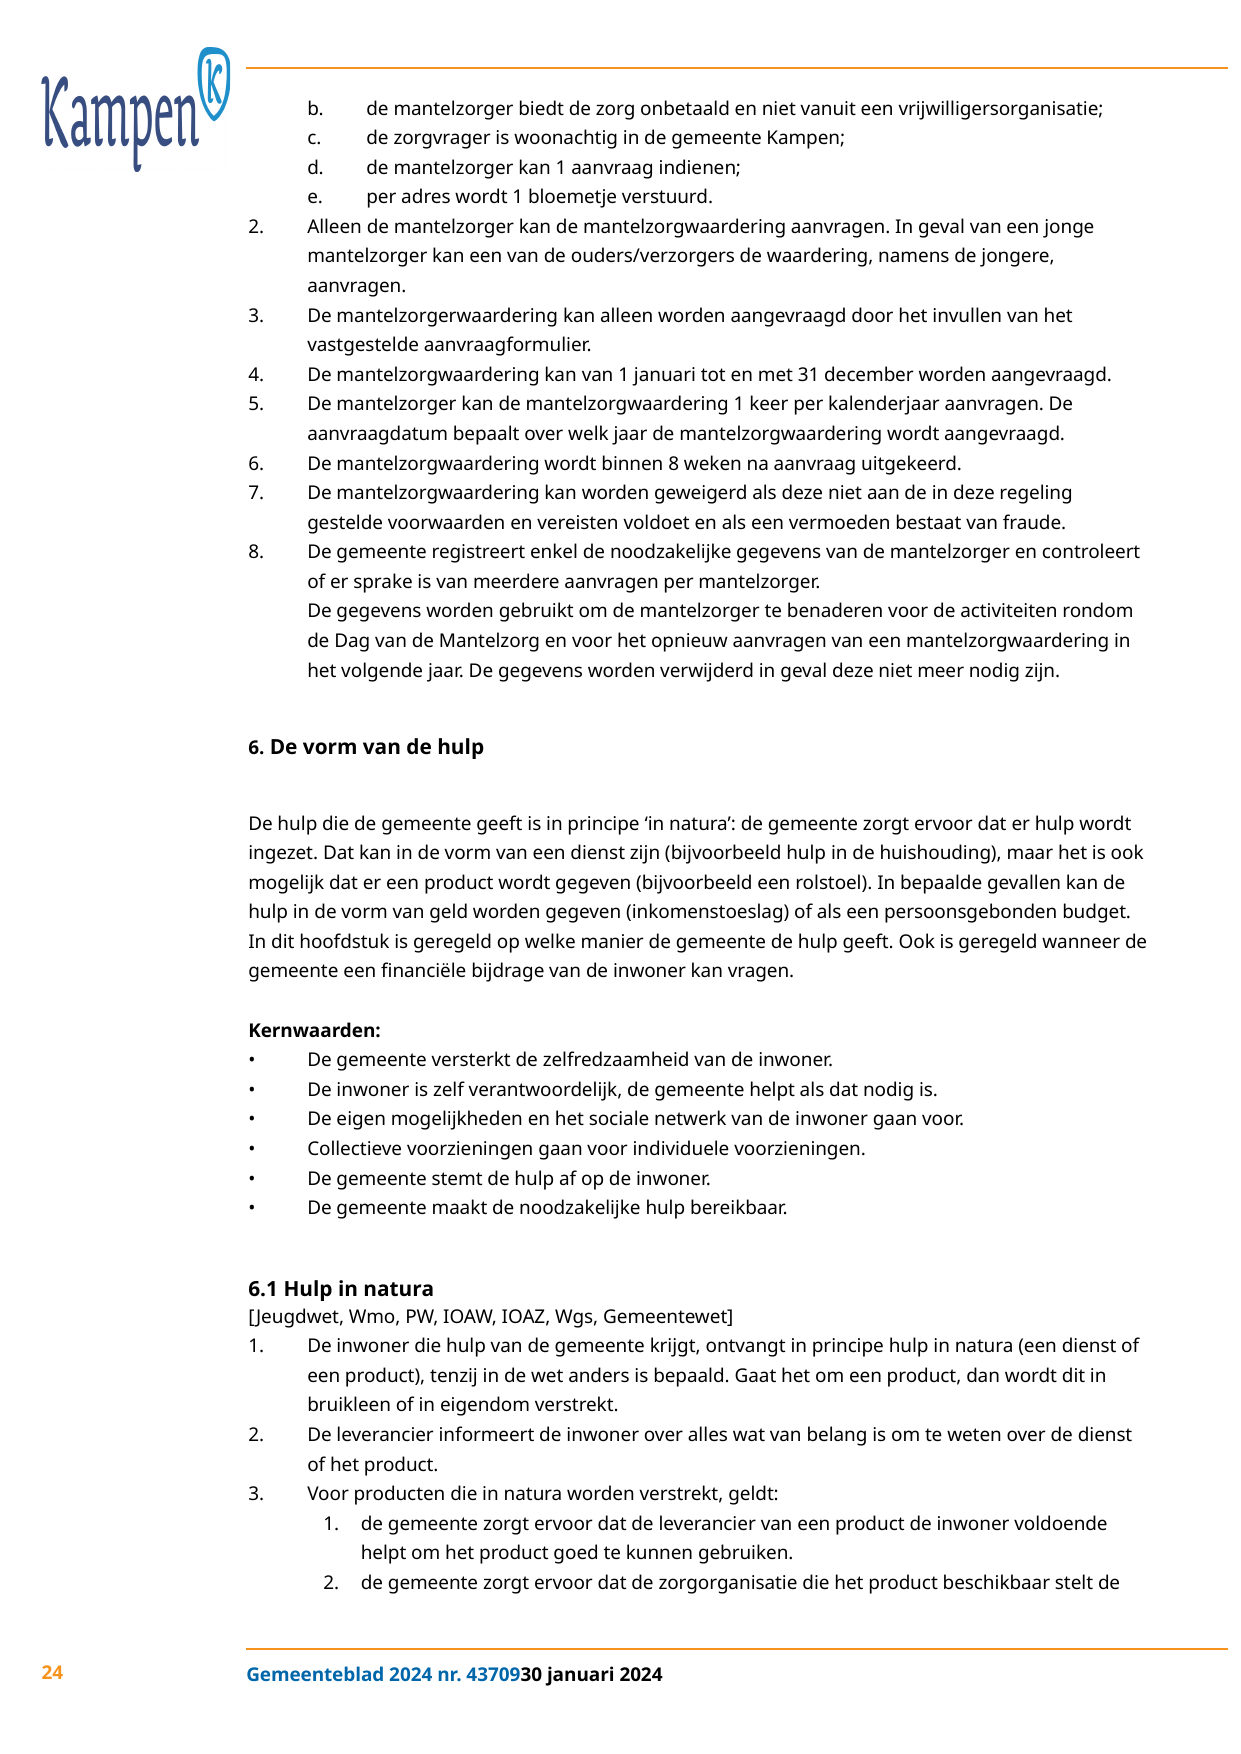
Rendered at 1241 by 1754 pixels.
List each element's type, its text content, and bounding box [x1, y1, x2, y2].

list Alleen de mantelzorger kan de mantelzorgwaardering aanvragen. In geval van een jonge mantelzorger kan een van de ouders/verzorgers de waardering, namens de jongere, aanvragen. [248, 213, 1152, 298]
list De mantelzorgwaardering wordt binnen 8 weken na aanvraag uitgekeerd. [248, 450, 1152, 476]
list De mantelzorger kan de mantelzorgwaardering 1 keer per kalenderjaar aanvragen. De aanvraagdatum bepaalt over welk jaar de mantelzorgwaardering wordt aangevraagd. [248, 391, 1152, 446]
list De eigen mogelijkheden en het sociale netwerk van de inwoner gaan voor. [248, 1106, 1152, 1131]
text Kernwaarden: [248, 1017, 1152, 1043]
list De gemeente registreert enkel de noodzakelijke gegevens van de mantelzorger en controleert of er sprake is van meerdere aanvragen per mantelzorger. [248, 538, 1152, 594]
list De inwoner die hulp van de gemeente krijgt, ontvangt in principe hulp in natura (een dienst of een product), tenzij in de wet anders is bepaald. Gaat het om een product, dan wordt dit in bruikleen of in eigendom verstrekt. [248, 1332, 1152, 1417]
list de mantelzorger biedt de zorg onbetaald en niet vanuit een vrijwilligersorganisatie; [307, 95, 1152, 121]
text [Jeugdwet, Wmo, PW, IOAW, IOAZ, Wgs, Gemeentewet] [248, 1303, 1152, 1328]
list de gemeente zorgt ervoor dat de zorgorganisatie die het product beschikbaar stelt de [323, 1569, 1152, 1595]
picture [41, 47, 231, 172]
list De gemeente versterkt de zelfredzaamheid van de inwoner. [248, 1046, 1152, 1072]
text De hulp die de gemeente geeft is in principe ‘in natura’: de gemeente zorgt ervoor dat er hulp wordt ingezet. Dat kan in de vorm van een dienst zijn (bijvoorbeeld hulp in de huishouding), maar het is ook mogelijk dat er een product wordt gegeven (bijvoorbeeld een rolstoel). In bepaalde gevallen kan de hulp in de vorm van geld worden gegeven (inkomenstoeslag) of als een persoonsgebonden budget. In dit hoofdstuk is geregeld op welke manier de gemeente de hulp geeft. Ook is geregeld wanneer de gemeente een financiële bijdrage van de inwoner kan vragen. [248, 810, 1152, 983]
text 6. De vorm van de hulp [248, 732, 1152, 761]
list De leverancier informeert de inwoner over alles wat van belang is om te weten over de dienst of het product. [248, 1421, 1152, 1476]
list De mantelzorgwaardering kan van 1 januari tot en met 31 december worden aangevraagd. [248, 361, 1152, 387]
list per adres wordt 1 bloemetje verstuurd. [307, 183, 1152, 209]
list De gegevens worden gebruikt om de mantelzorger te benaderen voor de activiteiten rondom de Dag van de Mantelzorg en voor het opnieuw aanvragen van een mantelzorgwaardering in het volgende jaar. De gegevens worden verwijderd in geval deze niet meer nodig zijn. [248, 598, 1152, 683]
list De gemeente stemt de hulp af op de inwoner. [248, 1165, 1152, 1191]
list de mantelzorger kan 1 aanvraag indienen; [307, 154, 1152, 180]
list de zorgvrager is woonachtig in de gemeente Kampen; [307, 124, 1152, 150]
list Collectieve voorzieningen gaan voor individuele voorzieningen. [248, 1135, 1152, 1161]
list De gemeente maakt de noodzakelijke hulp bereikbaar. [248, 1194, 1152, 1220]
text 6.1 Hulp in natura [248, 1274, 1152, 1303]
list De mantelzorgwaardering kan worden geweigerd als deze niet aan de in deze regeling gestelde voorwaarden en vereisten voldoet en als een vermoeden bestaat van fraude. [248, 479, 1152, 535]
list De mantelzorgerwaardering kan alleen worden aangevraagd door het invullen van het vastgestelde aanvraagformulier. [248, 302, 1152, 357]
list De inwoner is zelf verantwoordelijk, de gemeente helpt als dat nodig is. [248, 1076, 1152, 1102]
list de gemeente zorgt ervoor dat de leverancier van een product de inwoner voldoende helpt om het product goed te kunnen gebruiken. [323, 1510, 1152, 1565]
list Voor producten die in natura worden verstrekt, geldt: [248, 1480, 1152, 1506]
